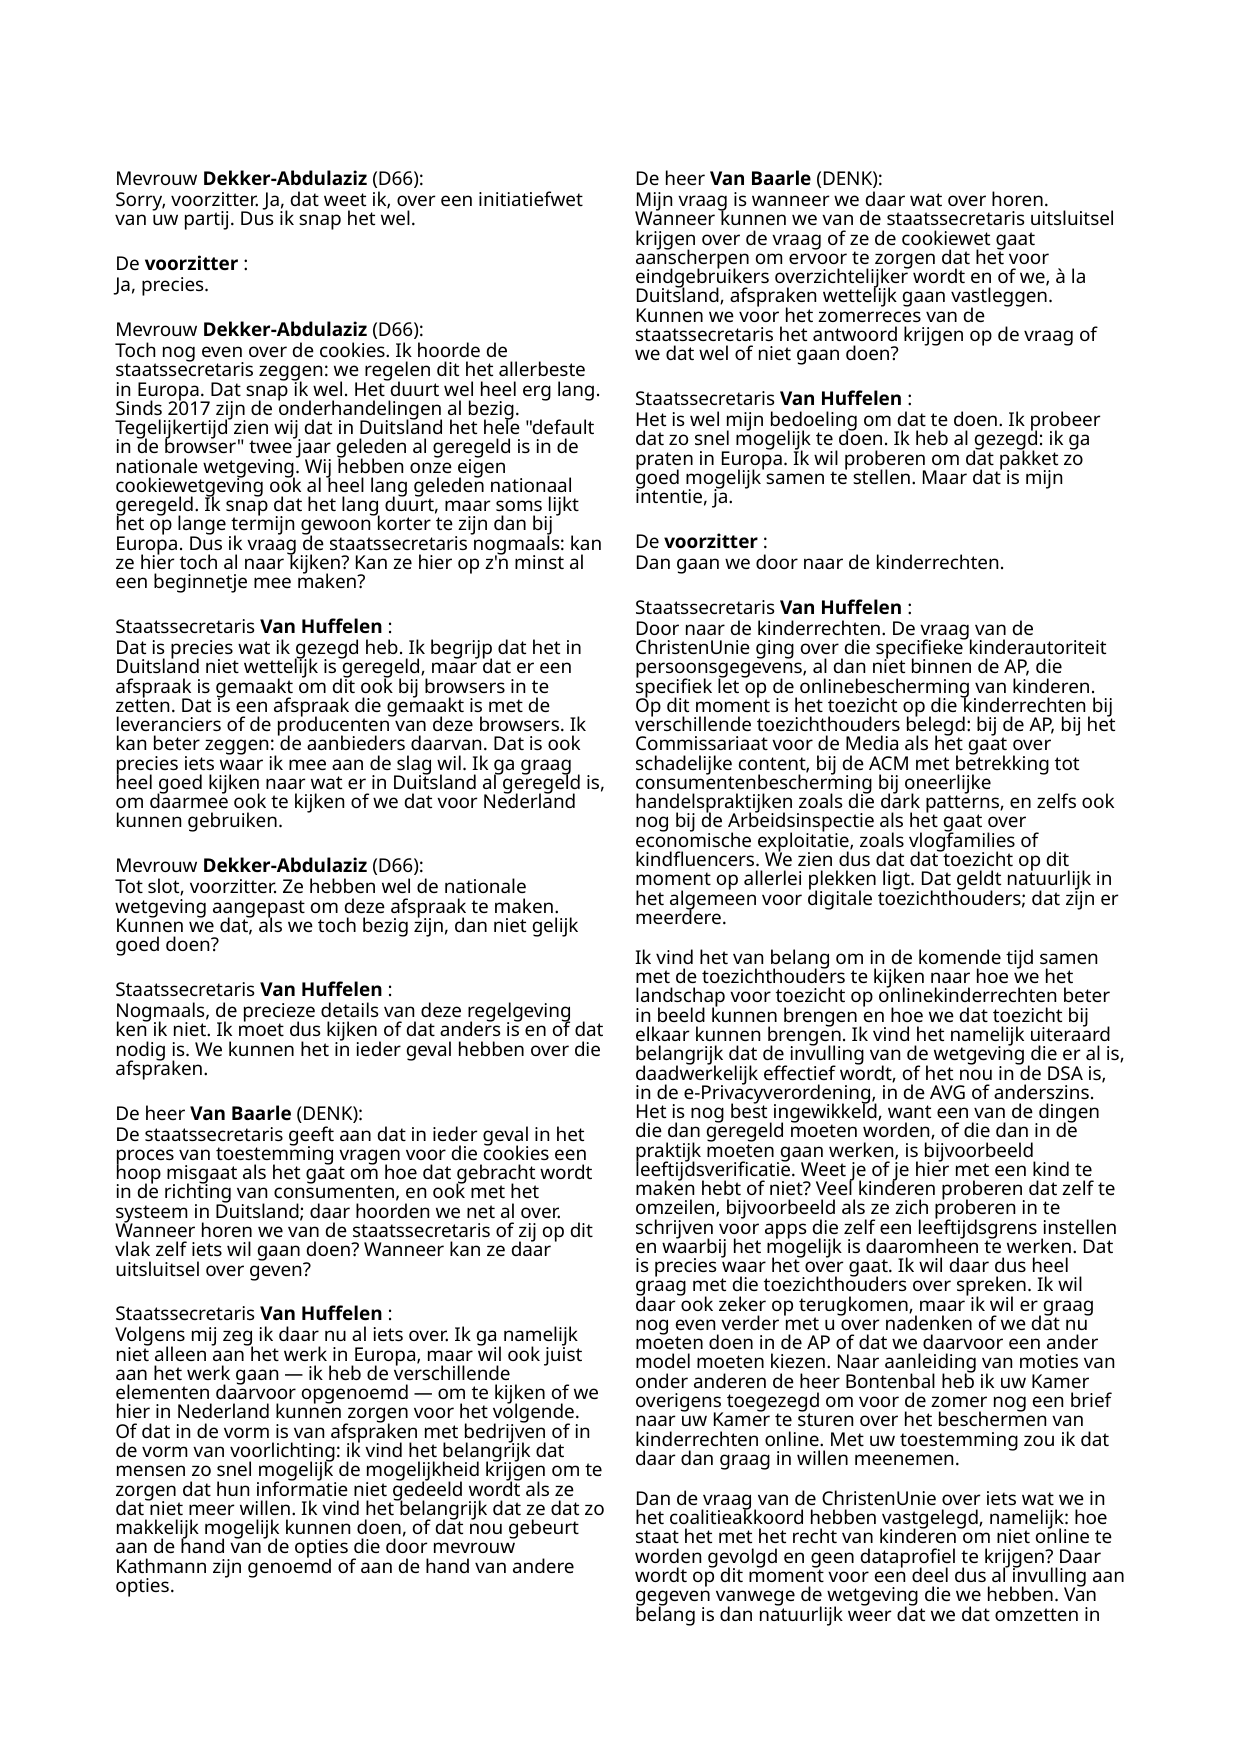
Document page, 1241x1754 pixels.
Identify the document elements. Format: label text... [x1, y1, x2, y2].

text Mevrouw Dekker-Abdulaziz (D66): [115, 853, 605, 878]
text Dan gaan we door naar de kinderrechten. [635, 554, 1125, 573]
text Staatssecretaris Van Huffelen : [635, 594, 1125, 620]
text Staatssecretaris Van Huffelen : [115, 613, 605, 639]
text Toch nog even over de cookies. Ik hoorde de staatssecretaris zeggen: we regelen dit het allerbeste in Europa. Dat snap ik wel. Het duurt wel heel erg lang. Sinds 2017 zijn de onderhandelingen al bezig. Tegelijkertijd zien wij dat in Duitsland het hele "default in de browser" twee jaar geleden al geregeld is in de nationale wetgeving. Wij hebben onze eigen cookiewetgeving ook al heel lang geleden nationaal geregeld. Ik snap dat het lang duurt, maar soms lijkt het op lange termijn gewoon korter te zijn dan bij Europa. Dus ik vraag de staatssecretaris nogmaals: kan ze hier toch al naar kijken? Kan ze hier op z'n minst al een beginnetje mee maken? [115, 342, 605, 592]
text De voorzitter : [635, 528, 1125, 554]
text De heer Van Baarle (DENK): [635, 165, 1125, 191]
text De voorzitter : [115, 250, 605, 276]
text Volgens mij zeg ik daar nu al iets over. Ik ga namelijk niet alleen aan het werk in Europa, maar wil ook juist aan het werk gaan — ik heb de verschillende elementen daarvoor opgenoemd — om te kijken of we hier in Nederland kunnen zorgen voor het volgende. Of dat in de vorm is van afspraken met bedrijven of in de vorm van voorlichting: ik vind het belangrijk dat mensen zo snel mogelijk de mogelijkheid krijgen om te zorgen dat hun informatie niet gedeeld wordt als ze dat niet meer willen. Ik vind het belangrijk dat ze dat zo makkelijk mogelijk kunnen doen, of dat nou gebeurt aan de hand van de opties die door mevrouw Kathmann zijn genoemd of aan de hand van andere opties. [115, 1326, 605, 1596]
text Mijn vraag is wanneer we daar wat over horen. Wanneer kunnen we van de staatssecretaris uitsluitsel krijgen over de vraag of ze de cookiewet gaat aanscherpen om ervoor te zorgen dat het voor eindgebruikers overzichtelijker wordt en of we, à la Duitsland, afspraken wettelijk gaan vastleggen. Kunnen we voor het zomerreces van de staatssecretaris het antwoord krijgen op de vraag of we dat wel of niet gaan doen? [635, 191, 1125, 364]
text Staatssecretaris Van Huffelen : [115, 1301, 605, 1326]
text Door naar de kinderrechten. De vraag van de ChristenUnie ging over die specifieke kinderautoriteit persoonsgegevens, al dan niet binnen de AP, die specifiek let op de onlinebescherming van kinderen. Op dit moment is het toezicht op die kinderrechten bij verschillende toezichthouders belegd: bij de AP, bij het Commissariaat voor de Media als het gaat over schadelijke content, bij de ACM met betrekking tot consumentenbescherming bij oneerlijke handelspraktijken zoals die dark patterns, en zelfs ook nog bij de Arbeidsinspectie als het gaat over economische exploitatie, zoals vlogfamilies of kindfluencers. We zien dus dat dat toezicht op dit moment op allerlei plekken ligt. Dat geldt natuurlijk in het algemeen voor digitale toezichthouders; dat zijn er meerdere. [635, 620, 1125, 928]
text Nogmaals, de precieze details van deze regelgeving ken ik niet. Ik moet dus kijken of dat anders is en of dat nodig is. We kunnen het in ieder geval hebben over die afspraken. [115, 1002, 605, 1079]
text Staatssecretaris Van Huffelen : [115, 976, 605, 1002]
text Dat is precies wat ik gezegd heb. Ik begrijp dat het in Duitsland niet wettelijk is geregeld, maar dat er een afspraak is gemaakt om dit ook bij browsers in te zetten. Dat is een afspraak die gemaakt is met de leveranciers of de producenten van deze browsers. Ik kan beter zeggen: de aanbieders daarvan. Dat is ook precies iets waar ik mee aan de slag wil. Ik ga graag heel goed kijken naar wat er in Duitsland al geregeld is, om daarmee ook te kijken of we dat voor Nederland kunnen gebruiken. [115, 639, 605, 832]
text Staatssecretaris Van Huffelen : [635, 385, 1125, 411]
text Dan de vraag van de ChristenUnie over iets wat we in het coalitieakkoord hebben vastgelegd, namelijk: hoe staat het met het recht van kinderen om niet online te worden gevolgd en geen dataprofiel te krijgen? Daar wordt op dit moment voor een deel dus al invulling aan gegeven vanwege de wetgeving die we hebben. Van belang is dan natuurlijk weer dat we dat omzetten in [635, 1490, 1125, 1625]
text Sorry, voorzitter. Ja, dat weet ik, over een initiatiefwet van uw partij. Dus ik snap het wel. [115, 191, 605, 229]
text De staatssecretaris geeft aan dat in ieder geval in het proces van toestemming vragen voor die cookies een hoop misgaat als het gaat om hoe dat gebracht wordt in de richting van consumenten, en ook met het systeem in Duitsland; daar hoorden we net al over. Wanneer horen we van de staatssecretaris of zij op dit vlak zelf iets wil gaan doen? Wanneer kan ze daar uitsluitsel over geven? [115, 1126, 605, 1280]
text Het is wel mijn bedoeling om dat te doen. Ik probeer dat zo snel mogelijk te doen. Ik heb al gezegd: ik ga praten in Europa. Ik wil proberen om dat pakket zo goed mogelijk samen te stellen. Maar dat is mijn intentie, ja. [635, 411, 1125, 507]
text Mevrouw Dekker-Abdulaziz (D66): [115, 165, 605, 191]
text Ik vind het van belang om in de komende tijd samen met de toezichthouders te kijken naar hoe we het landschap voor toezicht op onlinekinderrechten beter in beeld kunnen brengen en hoe we dat toezicht bij elkaar kunnen brengen. Ik vind het namelijk uiteraard belangrijk dat de invulling van de wetgeving die er al is, daadwerkelijk effectief wordt, of het nou in de DSA is, in de e-Privacyverordening, in de AVG of anderszins. Het is nog best ingewikkeld, want een van de dingen die dan geregeld moeten worden, of die dan in de praktijk moeten gaan werken, is bijvoorbeeld leeftijdsverificatie. Weet je of je hier met een kind te maken hebt of niet? Veel kinderen proberen dat zelf te omzeilen, bijvoorbeeld als ze zich proberen in te schrijven voor apps die zelf een leeftijdsgrens instellen en waarbij het mogelijk is daaromheen te werken. Dat is precies waar het over gaat. Ik wil daar dus heel graag met die toezichthouders over spreken. Ik wil daar ook zeker op terugkomen, maar ik wil er graag nog even verder met u over nadenken of we dat nu moeten doen in de AP of dat we daarvoor een ander model moeten kiezen. Naar aanleiding van moties van onder anderen de heer Bontenbal heb ik uw Kamer overigens toegezegd om voor de zomer nog een brief naar uw Kamer te sturen over het beschermen van kinderrechten online. Met uw toestemming zou ik dat daar dan graag in willen meenemen. [635, 949, 1125, 1469]
text Mevrouw Dekker-Abdulaziz (D66): [115, 316, 605, 342]
text Tot slot, voorzitter. Ze hebben wel de nationale wetgeving aangepast om deze afspraak te maken. Kunnen we dat, als we toch bezig zijn, dan niet gelijk goed doen? [115, 878, 605, 955]
text De heer Van Baarle (DENK): [115, 1100, 605, 1126]
text Ja, precies. [115, 276, 605, 295]
